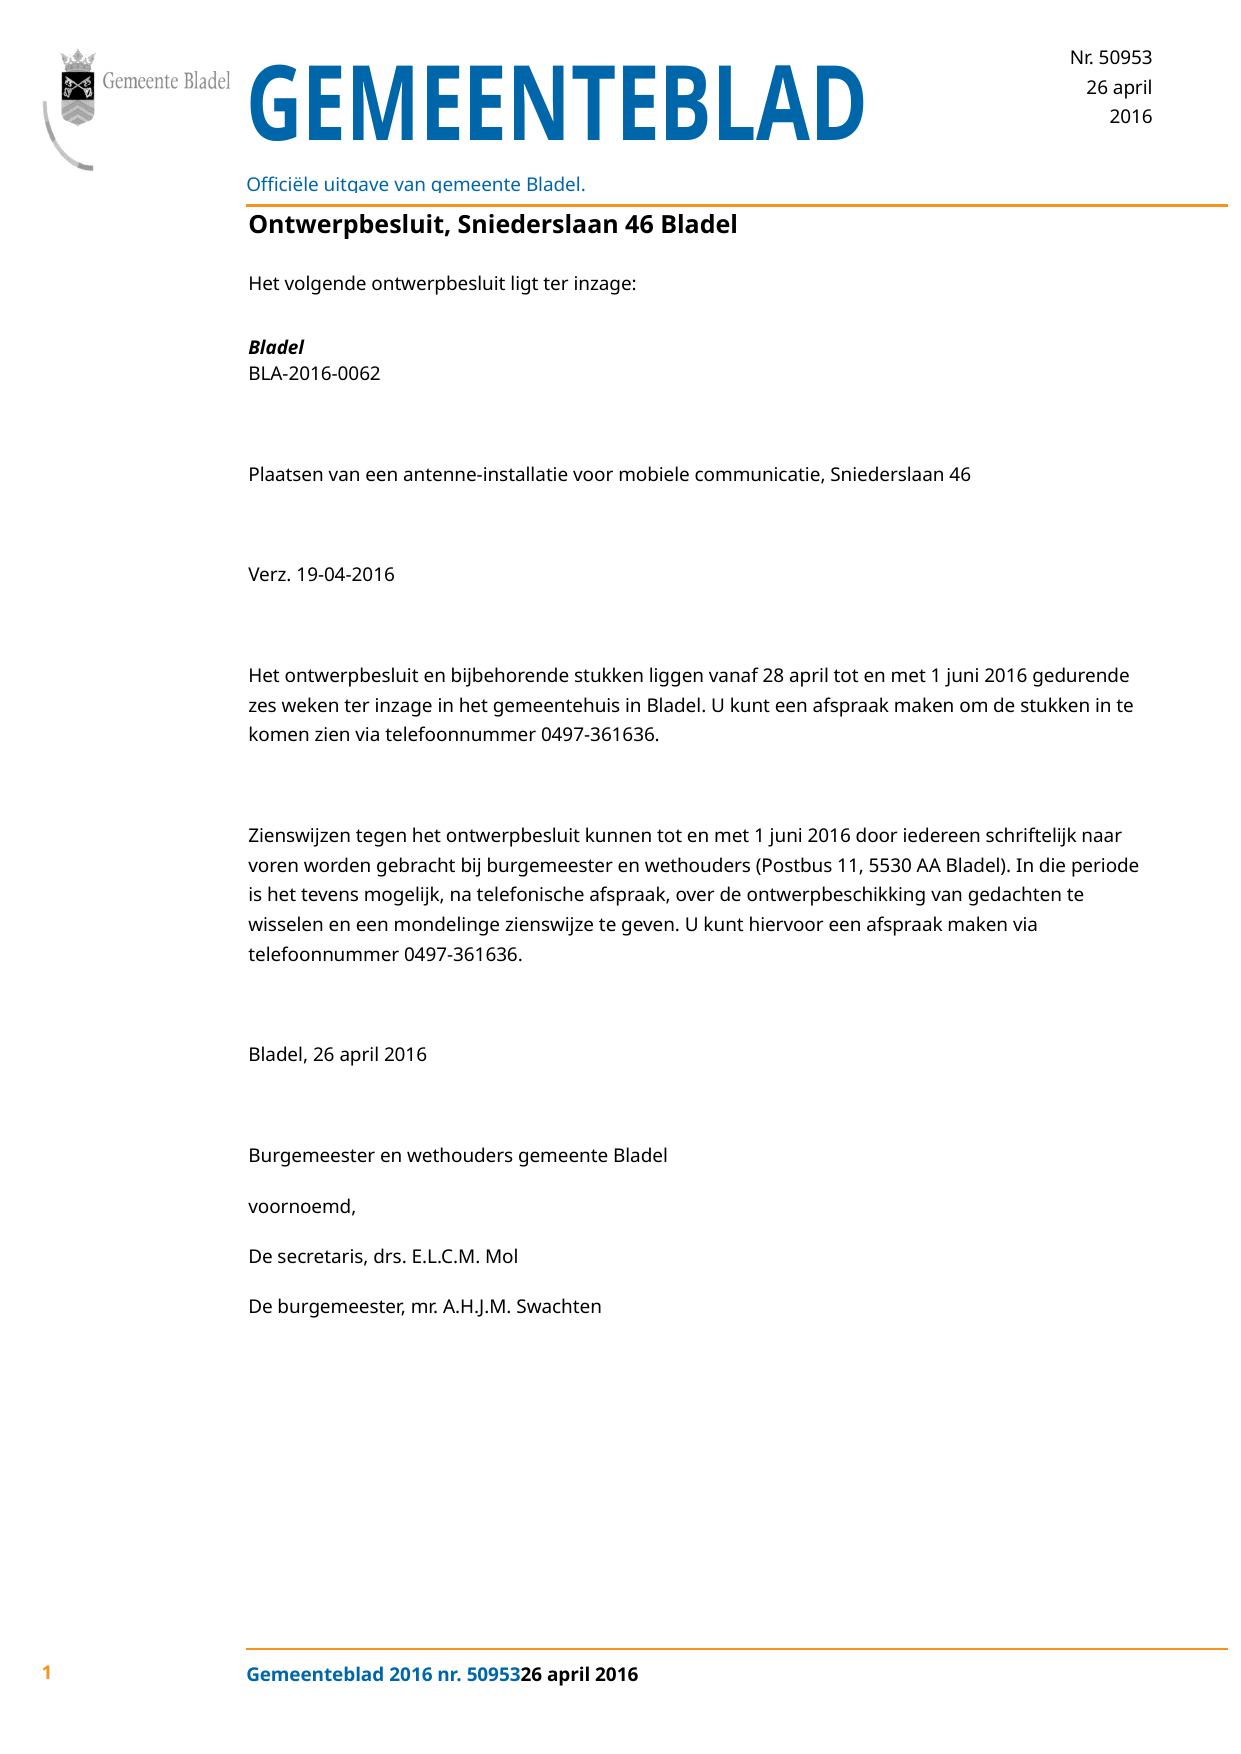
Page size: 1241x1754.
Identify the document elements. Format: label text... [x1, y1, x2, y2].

text Bladel [248, 334, 1152, 360]
text Verz. 19-04-2016 [248, 562, 1152, 587]
text Plaatsen van een antenne-installatie voor mobiele communicatie, Sniederslaan 46 [248, 461, 1152, 487]
text voornoemd, [248, 1193, 1152, 1219]
text BLA-2016-0062 [248, 360, 1152, 386]
text Bladel, 26 april 2016 [248, 1042, 1152, 1067]
picture [41, 47, 231, 172]
text Het ontwerpbesluit en bijbehorende stukken liggen vanaf 28 april tot en met 1 juni 2016 gedurende zes weken ter inzage in het gemeentehuis in Bladel. U kunt een afspraak maken om de stukken in te komen zien via telefoonnummer 0497-361636. [248, 662, 1152, 747]
text Zienswijzen tegen het ontwerpbesluit kunnen tot en met 1 juni 2016 door iedereen schriftelijk naar voren worden gebracht bij burgemeester en wethouders (Postbus 11, 5530 AA Bladel). In die periode is het tevens mogelijk, na telefonische afspraak, over de ontwerpbeschikking van gedachten te wisselen en een mondelinge zienswijze te geven. U kunt hiervoor een afspraak maken via telefoonnummer 0497-361636. [248, 822, 1152, 967]
text De burgemeester, mr. A.H.J.M. Swachten [248, 1294, 1152, 1319]
text Het volgende ontwerpbesluit ligt ter inzage: [248, 270, 1152, 296]
text De secretaris, drs. E.L.C.M. Mol [248, 1243, 1152, 1269]
text Burgemeester en wethouders gemeente Bladel [248, 1142, 1152, 1168]
text Ontwerpbesluit, Sniederslaan 46 Bladel [248, 207, 1152, 241]
